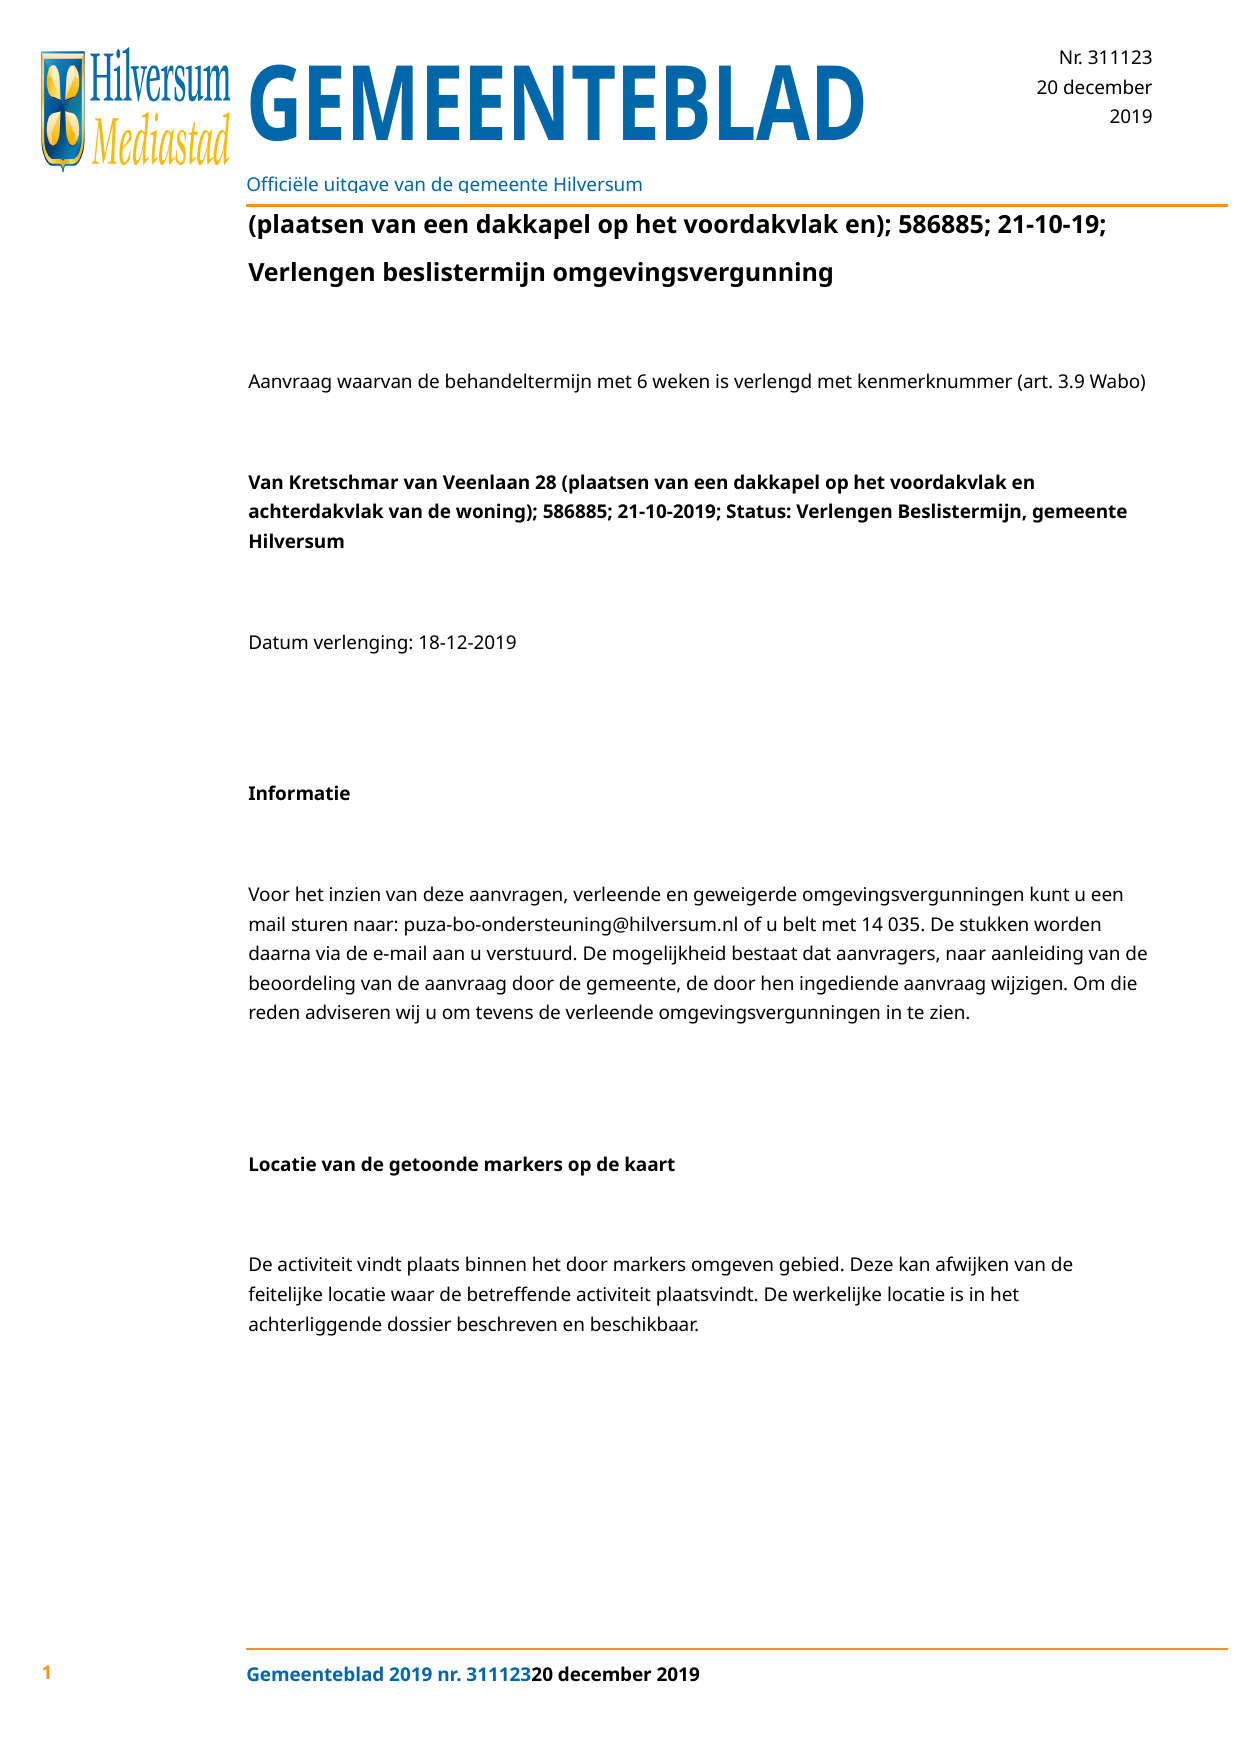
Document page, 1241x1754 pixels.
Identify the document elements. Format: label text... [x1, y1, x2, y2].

text De activiteit vindt plaats binnen het door markers omgeven gebied. Deze kan afwijken van de feitelijke locatie waar de betreffende activiteit plaatsvindt. De werkelijke locatie is in het achterliggende dossier beschreven en beschikbaar. [248, 1252, 1152, 1337]
picture [41, 47, 231, 172]
text Datum verlenging: 18-12-2019 [248, 629, 1152, 655]
text (plaatsen van een dakkapel op het voordakvlak en); 586885; 21-10-19; Verlengen beslistermijn omgevingsvergunning [248, 207, 1152, 288]
text Voor het inzien van deze aanvragen, verleende en geweigerde omgevingsvergunningen kunt u een mail sturen naar: puza-bo-ondersteuning@hilversum.nl of u belt met 14 035. De stukken worden daarna via de e-mail aan u verstuurd. De mogelijkheid bestaat dat aanvragers, naar aanleiding van de beoordeling van de aanvraag door de gemeente, de door hen ingediende aanvraag wijzigen. Om die reden adviseren wij u om tevens de verleende omgevingsvergunningen in te zien. [248, 881, 1152, 1025]
text Locatie van de getoonde markers op de kaart [248, 1151, 1152, 1177]
text Aanvraag waarvan de behandeltermijn met 6 weken is verlengd met kenmerknummer (art. 3.9 Wabo) [248, 368, 1152, 394]
text Van Kretschmar van Veenlaan 28 (plaatsen van een dakkapel op het voordakvlak en achterdakvlak van de woning); 586885; 21-10-2019; Status: Verlengen Beslistermijn, gemeente Hilversum [248, 469, 1152, 554]
text Informatie [248, 780, 1152, 806]
